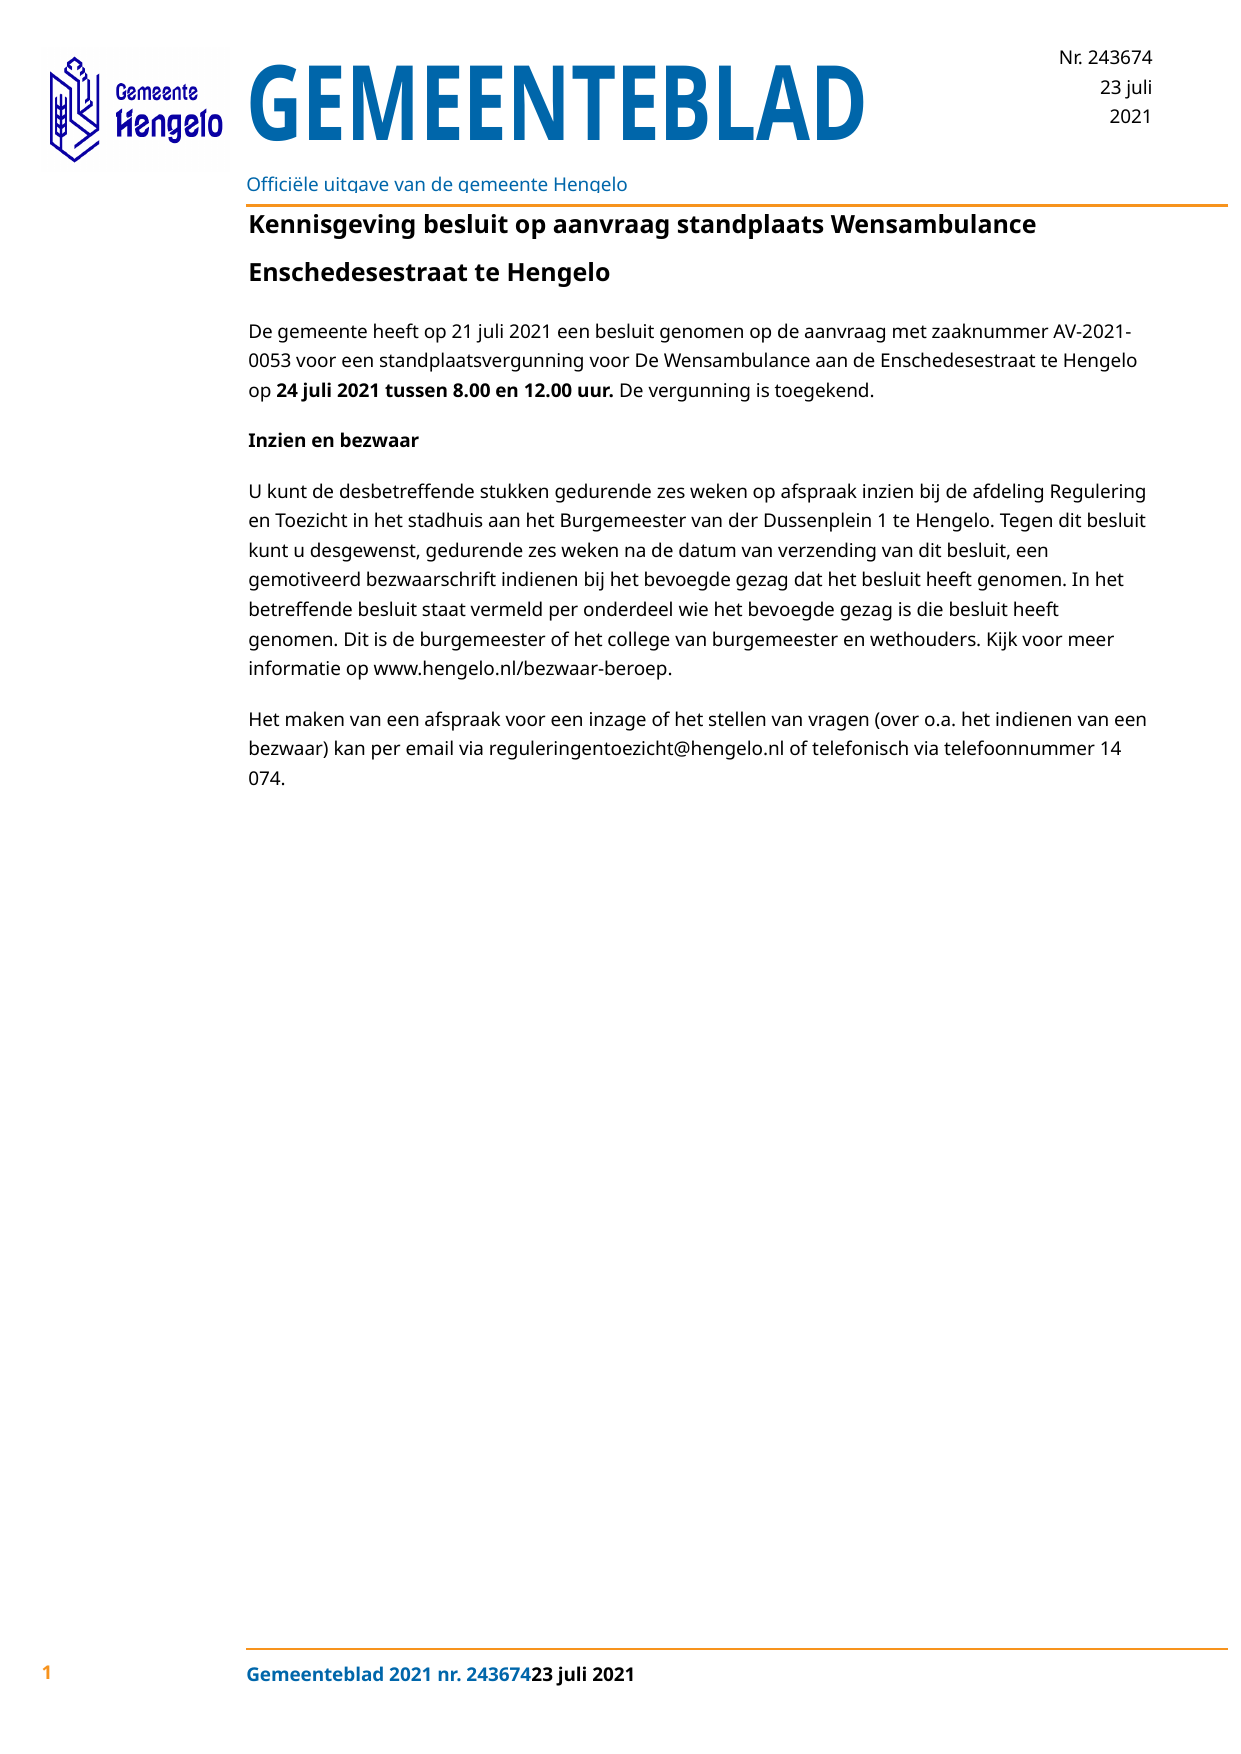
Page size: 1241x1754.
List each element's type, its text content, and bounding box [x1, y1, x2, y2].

picture [41, 47, 231, 172]
text Inzien en bezwaar [248, 427, 1152, 453]
text Kennisgeving besluit op aanvraag standplaats Wensambulance Enschedesestraat te Hengelo [248, 207, 1152, 288]
text De gemeente heeft op 21 juli 2021 een besluit genomen op de aanvraag met zaaknummer AV-2021-0053 voor een standplaatsvergunning voor De Wensambulance aan de Enschedesestraat te Hengelo op 24 juli 2021 tussen 8.00 en 12.00 uur. De vergunning is toegekend. [248, 318, 1152, 403]
text Het maken van een afspraak voor een inzage of het stellen van vragen (over o.a. het indienen van een bezwaar) kan per email via reguleringentoezicht@hengelo.nl of telefonisch via telefoonnummer 14 074. [248, 706, 1152, 791]
text U kunt de desbetreffende stukken gedurende zes weken op afspraak inzien bij de afdeling Regulering en Toezicht in het stadhuis aan het Burgemeester van der Dussenplein 1 te Hengelo. Tegen dit besluit kunt u desgewenst, gedurende zes weken na de datum van verzending van dit besluit, een gemotiveerd bezwaarschrift indienen bij het bevoegde gezag dat het besluit heeft genomen. In het betreffende besluit staat vermeld per onderdeel wie het bevoegde gezag is die besluit heeft genomen. Dit is de burgemeester of het college van burgemeester en wethouders. Kijk voor meer informatie op www.hengelo.nl/bezwaar-beroep. [248, 478, 1152, 681]
